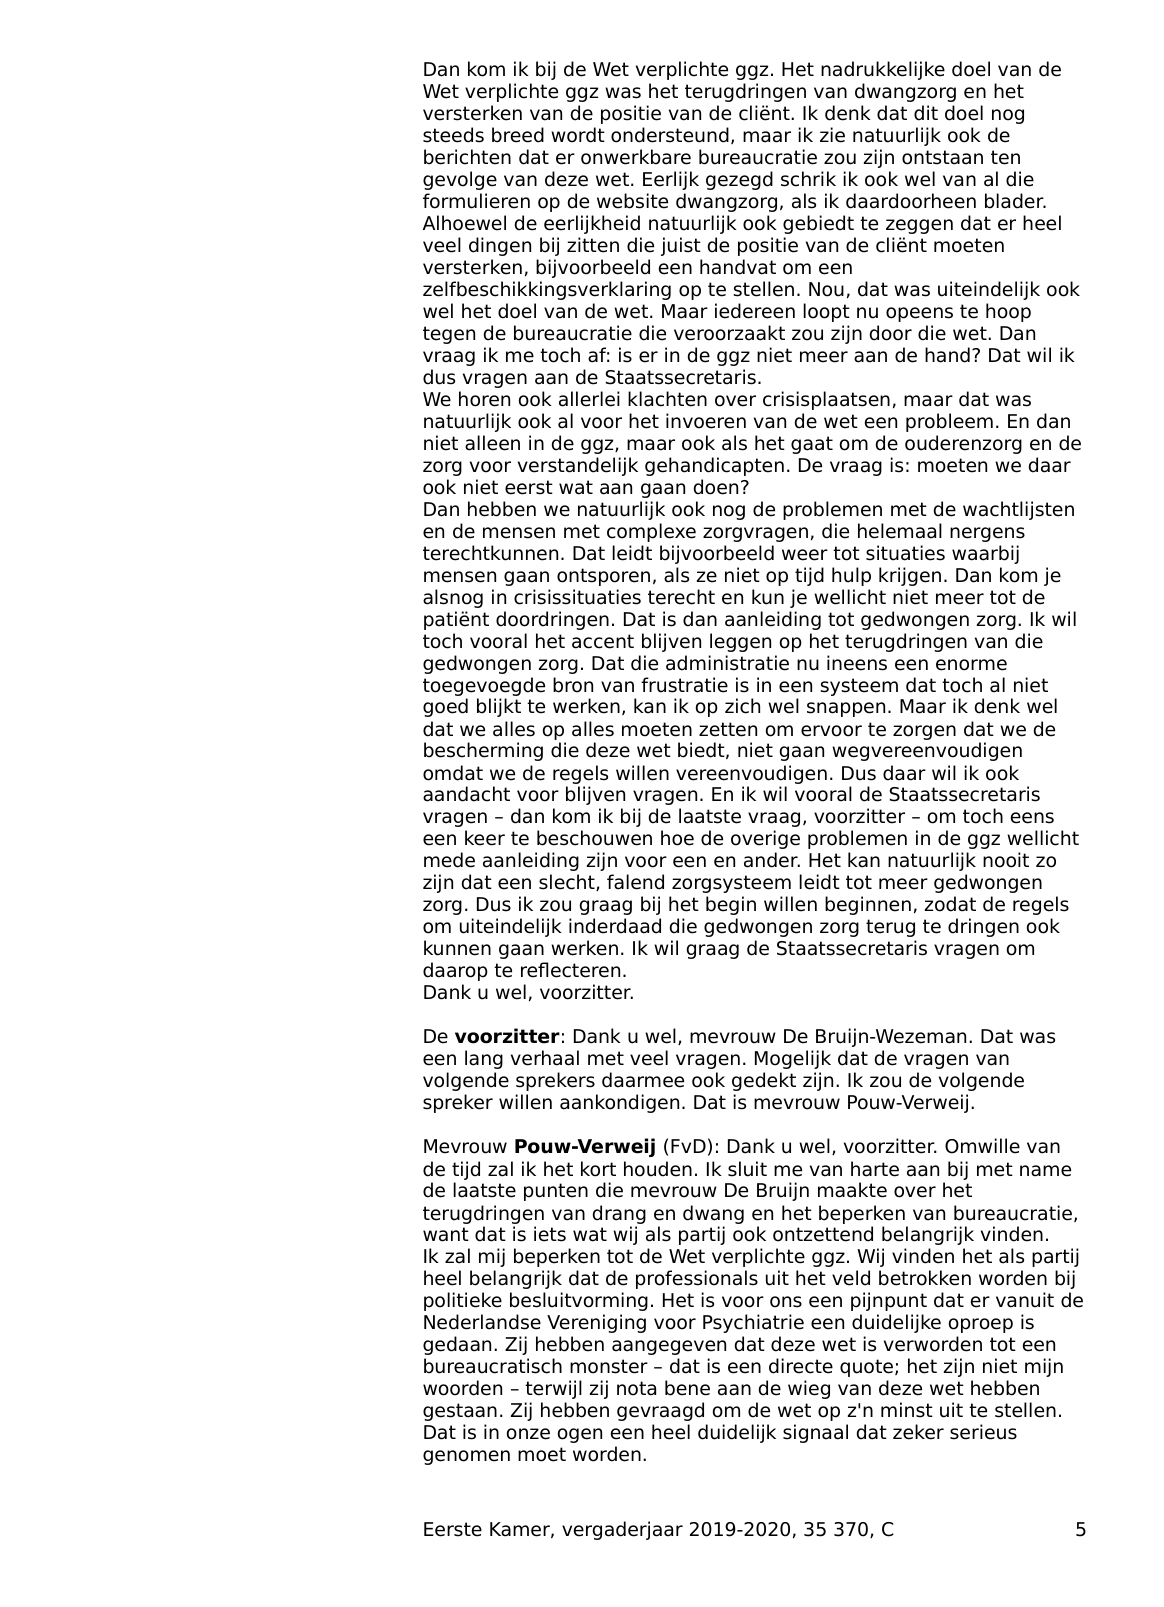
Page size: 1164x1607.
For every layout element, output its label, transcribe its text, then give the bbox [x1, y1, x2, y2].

text De voorzitter: Dank u wel, mevrouw De Bruijn-Wezeman. Dat was een lang verhaal met veel vragen. Mogelijk dat de vragen van volgende sprekers daarmee ook gedekt zijn. Ik zou de volgende spreker willen aankondigen. Dat is mevrouw Pouw-Verweij. [422, 1026, 1087, 1114]
text Dank u wel, voorzitter. [422, 982, 1087, 1004]
text Ik zal mij beperken tot de Wet verplichte ggz. Wij vinden het als partij heel belangrijk dat de professionals uit het veld betrokken worden bij politieke besluitvorming. Het is voor ons een pijnpunt dat er vanuit de Nederlandse Vereniging voor Psychiatrie een duidelijke oproep is gedaan. Zij hebben aangegeven dat deze wet is verworden tot een bureaucratisch monster – dat is een directe quote; het zijn niet mijn woorden – terwijl zij nota bene aan de wieg van deze wet hebben gestaan. Zij hebben gevraagd om de wet op z'n minst uit te stellen. Dat is in onze ogen een heel duidelijk signaal dat zeker serieus genomen moet worden. [422, 1246, 1087, 1466]
text Dan hebben we natuurlijk ook nog de problemen met de wachtlijsten en de mensen met complexe zorgvragen, die helemaal nergens terechtkunnen. Dat leidt bijvoorbeeld weer tot situaties waarbij mensen gaan ontsporen, als ze niet op tijd hulp krijgen. Dan kom je alsnog in crisissituaties terecht en kun je wellicht niet meer tot de patiënt doordringen. Dat is dan aanleiding tot gedwongen zorg. Ik wil toch vooral het accent blijven leggen op het terugdringen van die gedwongen zorg. Dat die administratie nu ineens een enorme toegevoegde bron van frustratie is in een systeem dat toch al niet goed blijkt te werken, kan ik op zich wel snappen. Maar ik denk wel dat we alles op alles moeten zetten om ervoor te zorgen dat we de bescherming die deze wet biedt, niet gaan wegvereenvoudigen omdat we de regels willen vereenvoudigen. Dus daar wil ik ook aandacht voor blijven vragen. En ik wil vooral de Staatssecretaris vragen – dan kom ik bij de laatste vraag, voorzitter – om toch eens een keer te beschouwen hoe de overige problemen in de ggz wellicht mede aanleiding zijn voor een en ander. Het kan natuurlijk nooit zo zijn dat een slecht, falend zorgsysteem leidt tot meer gedwongen zorg. Dus ik zou graag bij het begin willen beginnen, zodat de regels om uiteindelijk inderdaad die gedwongen zorg terug te dringen ook kunnen gaan werken. Ik wil graag de Staatssecretaris vragen om daarop te reflecteren. [422, 499, 1087, 982]
text Mevrouw Pouw-Verweij (FvD): Dank u wel, voorzitter. Omwille van de tijd zal ik het kort houden. Ik sluit me van harte aan bij met name de laatste punten die mevrouw De Bruijn maakte over het terugdringen van drang en dwang en het beperken van bureaucratie, want dat is iets wat wij als partij ook ontzettend belangrijk vinden. [422, 1136, 1087, 1246]
text Dan kom ik bij de Wet verplichte ggz. Het nadrukkelijke doel van de Wet verplichte ggz was het terugdringen van dwangzorg en het versterken van de positie van de cliënt. Ik denk dat dit doel nog steeds breed wordt ondersteund, maar ik zie natuurlijk ook de berichten dat er onwerkbare bureaucratie zou zijn ontstaan ten gevolge van deze wet. Eerlijk gezegd schrik ik ook wel van al die formulieren op de website dwangzorg, als ik daardoorheen blader. Alhoewel de eerlijkheid natuurlijk ook gebiedt te zeggen dat er heel veel dingen bij zitten die juist de positie van de cliënt moeten versterken, bijvoorbeeld een handvat om een zelfbeschikkingsverklaring op te stellen. Nou, dat was uiteindelijk ook wel het doel van de wet. Maar iedereen loopt nu opeens te hoop tegen de bureaucratie die veroorzaakt zou zijn door die wet. Dan vraag ik me toch af: is er in de ggz niet meer aan de hand? Dat wil ik dus vragen aan de Staatssecretaris. [422, 59, 1087, 389]
text We horen ook allerlei klachten over crisisplaatsen, maar dat was natuurlijk ook al voor het invoeren van de wet een probleem. En dan niet alleen in de ggz, maar ook als het gaat om de ouderenzorg en de zorg voor verstandelijk gehandicapten. De vraag is: moeten we daar ook niet eerst wat aan gaan doen? [422, 389, 1087, 499]
